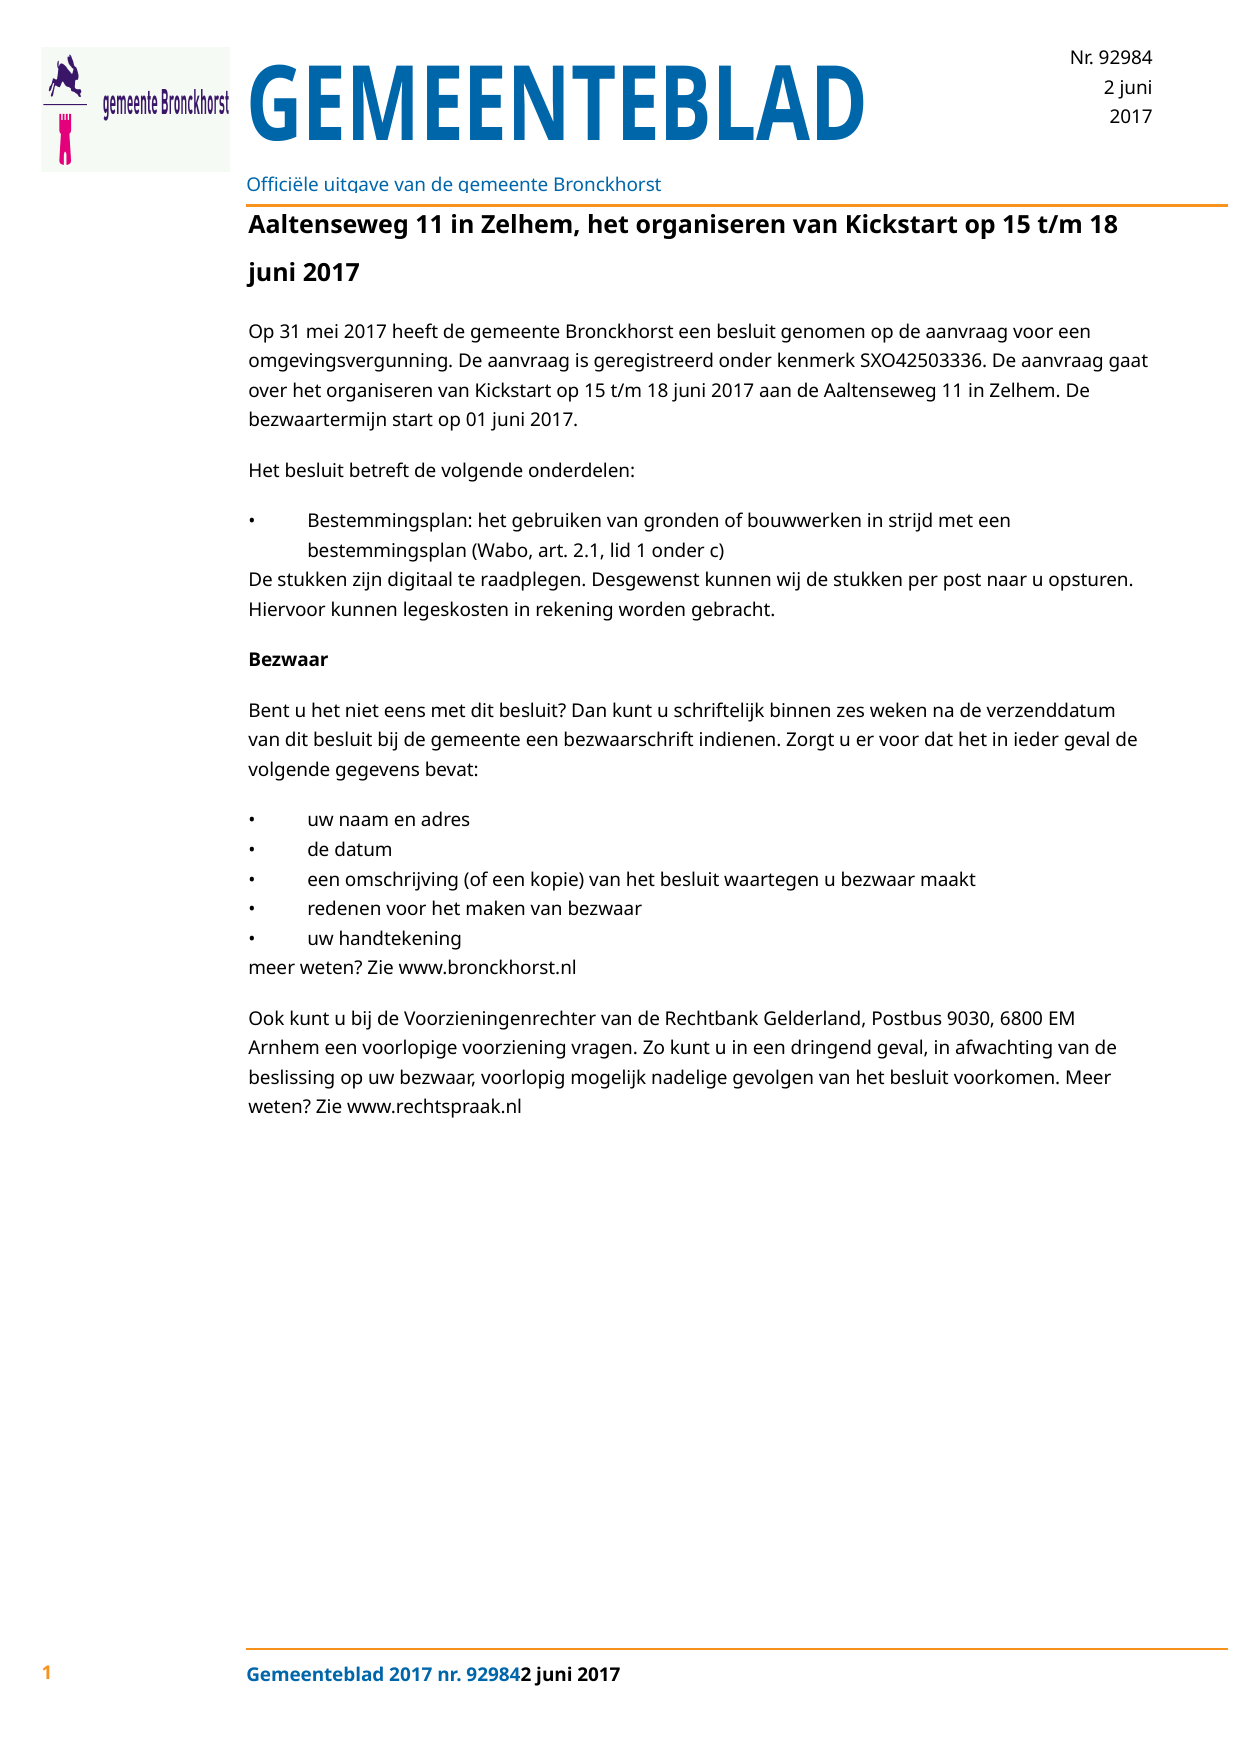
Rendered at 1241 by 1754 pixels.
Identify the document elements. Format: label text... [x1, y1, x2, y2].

text meer weten? Zie www.bronckhorst.nl [248, 954, 1152, 980]
list uw naam en adres [248, 807, 1152, 832]
list de datum [248, 836, 1152, 862]
list Bestemmingsplan: het gebruiken van gronden of bouwwerken in strijd met een bestemmingsplan (Wabo, art. 2.1, lid 1 onder c) [248, 507, 1152, 563]
text Bezwaar [248, 647, 1152, 672]
text Aaltenseweg 11 in Zelhem, het organiseren van Kickstart op 15 t/m 18 juni 2017 [248, 207, 1152, 288]
text Bent u het niet eens met dit besluit? Dan kunt u schriftelijk binnen zes weken na de verzenddatum van dit besluit bij de gemeente een bezwaarschrift indienen. Zorgt u er voor dat het in ieder geval de volgende gegevens bevat: [248, 697, 1152, 782]
text De stukken zijn digitaal te raadplegen. Desgewenst kunnen wij de stukken per post naar u opsturen. Hiervoor kunnen legeskosten in rekening worden gebracht. [248, 567, 1152, 622]
picture [41, 47, 231, 172]
text Het besluit betreft de volgende onderdelen: [248, 457, 1152, 483]
list redenen voor het maken van bezwaar [248, 895, 1152, 921]
list uw handtekening [248, 925, 1152, 951]
text Ook kunt u bij de Voorzieningenrechter van de Rechtbank Gelderland, Postbus 9030, 6800 EM Arnhem een voorlopige voorziening vragen. Zo kunt u in een dringend geval, in afwachting van de beslissing op uw bezwaar, voorlopig mogelijk nadelige gevolgen van het besluit voorkomen. Meer weten? Zie www.rechtspraak.nl [248, 1005, 1152, 1119]
list een omschrijving (of een kopie) van het besluit waartegen u bezwaar maakt [248, 866, 1152, 892]
text Op 31 mei 2017 heeft de gemeente Bronckhorst een besluit genomen op de aanvraag voor een omgevingsvergunning. De aanvraag is geregistreerd onder kenmerk SXO42503336. De aanvraag gaat over het organiseren van Kickstart op 15 t/m 18 juni 2017 aan de Aaltenseweg 11 in Zelhem. De bezwaartermijn start op 01 juni 2017. [248, 318, 1152, 432]
